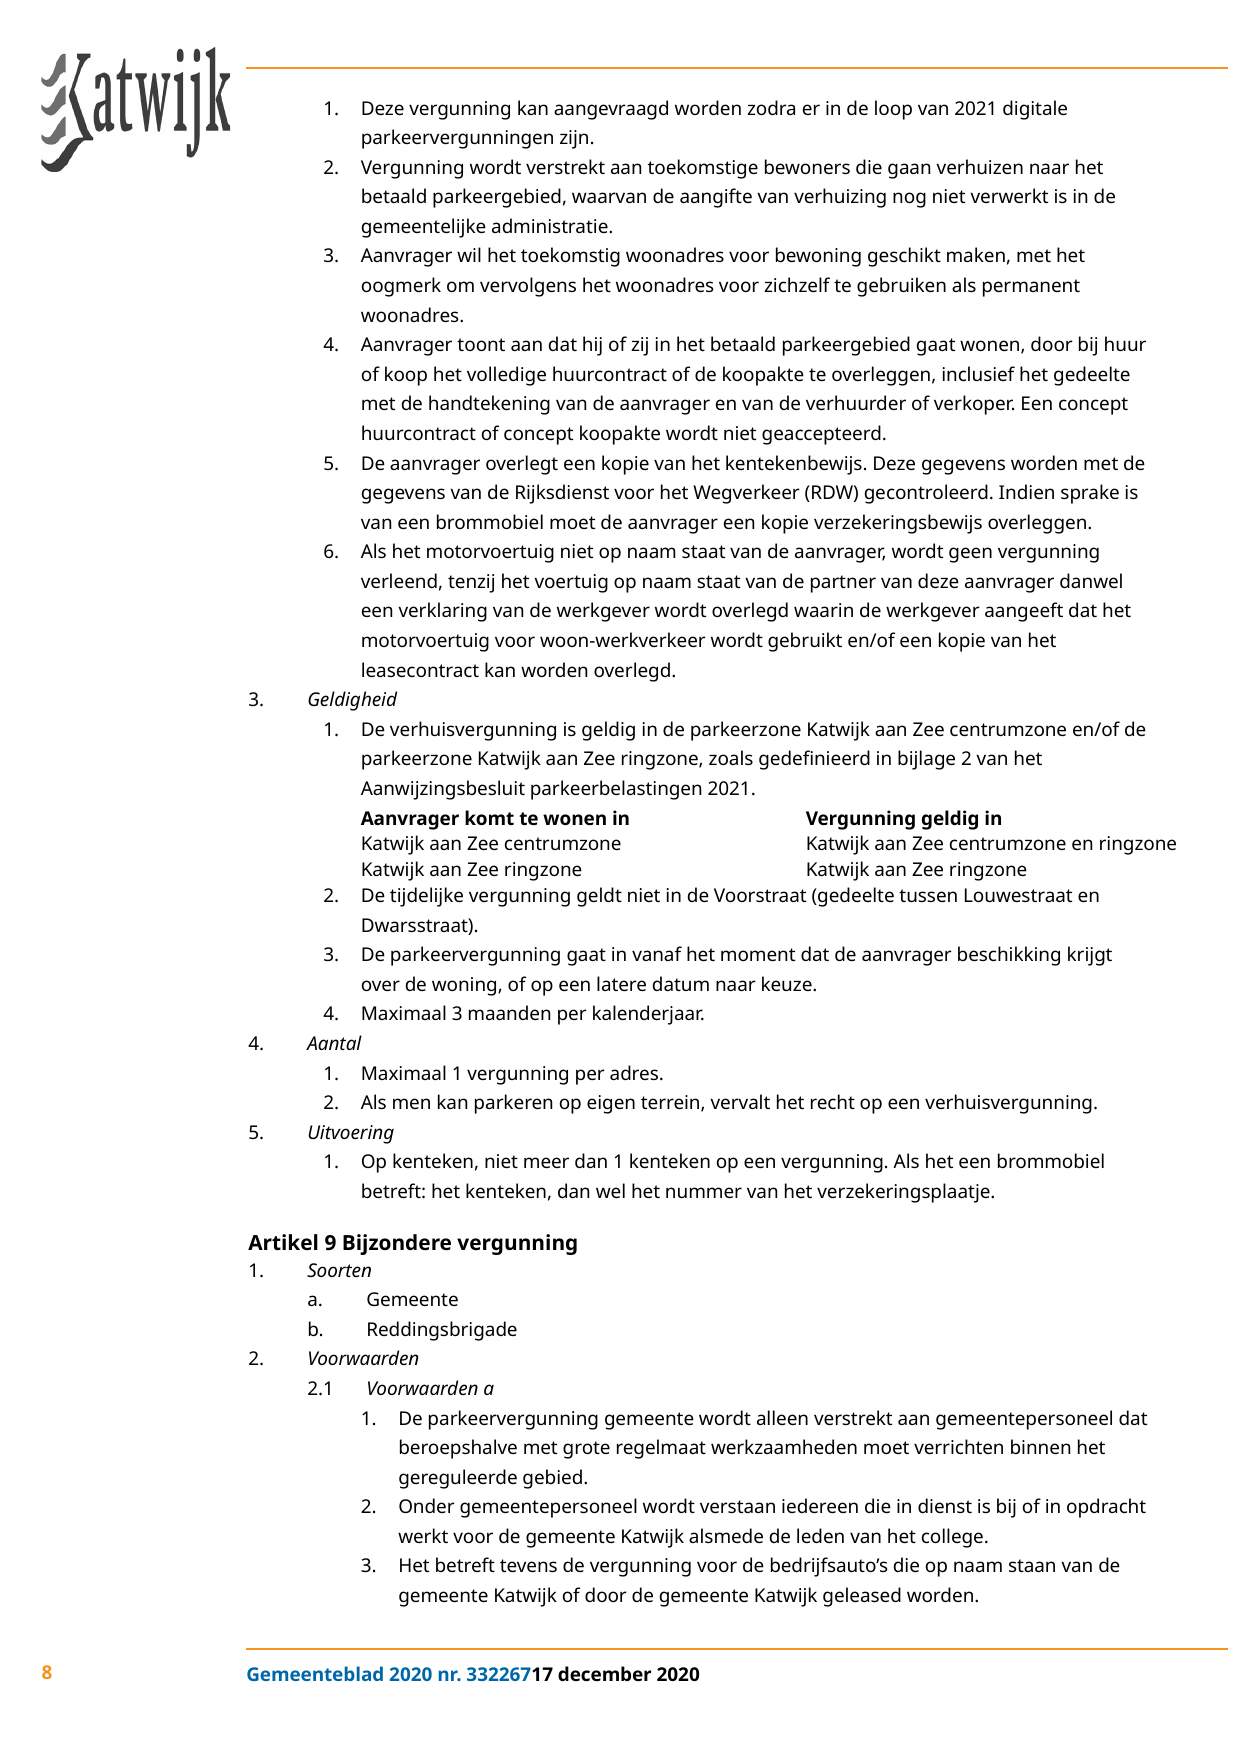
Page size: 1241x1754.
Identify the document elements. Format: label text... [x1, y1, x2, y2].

list Aanvrager toont aan dat hij of zij in het betaald parkeergebied gaat wonen, door bij huur of koop het volledige huurcontract of de koopakte te overleggen, inclusief het gedeelte met de handtekening van de aanvrager en van de verhuurder of verkoper. Een concept huurcontract of concept koopakte wordt niet geaccepteerd. [323, 331, 1152, 446]
table_cell Katwijk aan Zee ringzone [806, 856, 1240, 882]
list Aanvrager wil het toekomstig woonadres voor bewoning geschikt maken, met het oogmerk om vervolgens het woonadres voor zichzelf te gebruiken als permanent woonadres. [323, 243, 1152, 328]
table_header Vergunning geldig in [806, 805, 1240, 831]
text Artikel 9 Bijzondere vergunning [248, 1228, 1152, 1257]
list De tijdelijke vergunning geldt niet in de Voorstraat (gedeelte tussen Louwestraat en Dwarsstraat). [323, 882, 1152, 937]
list Gemeente [307, 1286, 1152, 1312]
table_cell Katwijk aan Zee ringzone [361, 856, 806, 882]
list Voorwaarden a [307, 1375, 1152, 1401]
list Maximaal 1 vergunning per adres. [323, 1060, 1152, 1085]
list Geldigheid [248, 686, 1152, 712]
list De parkeervergunning gaat in vanaf het moment dat de aanvrager beschikking krijgt over de woning, of op een latere datum naar keuze. [323, 941, 1152, 997]
list Vergunning wordt verstrekt aan toekomstige bewoners die gaan verhuizen naar het betaald parkeergebied, waarvan de aangifte van verhuizing nog niet verwerkt is in de gemeentelijke administratie. [323, 154, 1152, 239]
list Voorwaarden [248, 1346, 1152, 1371]
table_header Aanvrager komt te wonen in [361, 805, 806, 831]
list Het betreft tevens de vergunning voor de bedrijfsauto’s die op naam staan van de gemeente Katwijk of door de gemeente Katwijk geleased worden. [361, 1553, 1152, 1608]
list De aanvrager overlegt een kopie van het kentekenbewijs. Deze gegevens worden met de gegevens van de Rijksdienst voor het Wegverkeer (RDW) gecontroleerd. Indien sprake is van een brommobiel moet de aanvrager een kopie verzekeringsbewijs overleggen. [323, 450, 1152, 535]
list Als men kan parkeren op eigen terrein, vervalt het recht op een verhuisvergunning. [323, 1089, 1152, 1115]
list Soorten [248, 1257, 1152, 1283]
table_cell Katwijk aan Zee centrumzone [361, 831, 806, 856]
table_cell Katwijk aan Zee centrumzone en ringzone [806, 831, 1240, 856]
list Op kenteken, niet meer dan 1 kenteken op een vergunning. Als het een brommobiel betreft: het kenteken, dan wel het nummer van het verzekeringsplaatje. [323, 1148, 1152, 1204]
list De parkeervergunning gemeente wordt alleen verstrekt aan gemeentepersoneel dat beroepshalve met grote regelmaat werkzaamheden moet verrichten binnen het gereguleerde gebied. [361, 1405, 1152, 1490]
list Maximaal 3 maanden per kalenderjaar. [323, 1001, 1152, 1026]
list Deze vergunning kan aangevraagd worden zodra er in de loop van 2021 digitale parkeervergunningen zijn. [323, 95, 1152, 150]
list De verhuisvergunning is geldig in de parkeerzone Katwijk aan Zee centrumzone en/of de parkeerzone Katwijk aan Zee ringzone, zoals gedefinieerd in bijlage 2 van het Aanwijzingsbesluit parkeerbelastingen 2021. [323, 716, 1152, 801]
list Reddingsbrigade [307, 1316, 1152, 1342]
list Aantal [248, 1030, 1152, 1056]
picture [41, 47, 231, 172]
list Uitvoering [248, 1119, 1152, 1144]
list Onder gemeentepersoneel wordt verstaan iedereen die in dienst is bij of in opdracht werkt voor de gemeente Katwijk alsmede de leden van het college. [361, 1493, 1152, 1549]
list Als het motorvoertuig niet op naam staat van de aanvrager, wordt geen vergunning verleend, tenzij het voertuig op naam staat van de partner van deze aanvrager danwel een verklaring van de werkgever wordt overlegd waarin de werkgever aangeeft dat het motorvoertuig voor woon-werkverkeer wordt gebruikt en/of een kopie van het leasecontract kan worden overlegd. [323, 538, 1152, 683]
